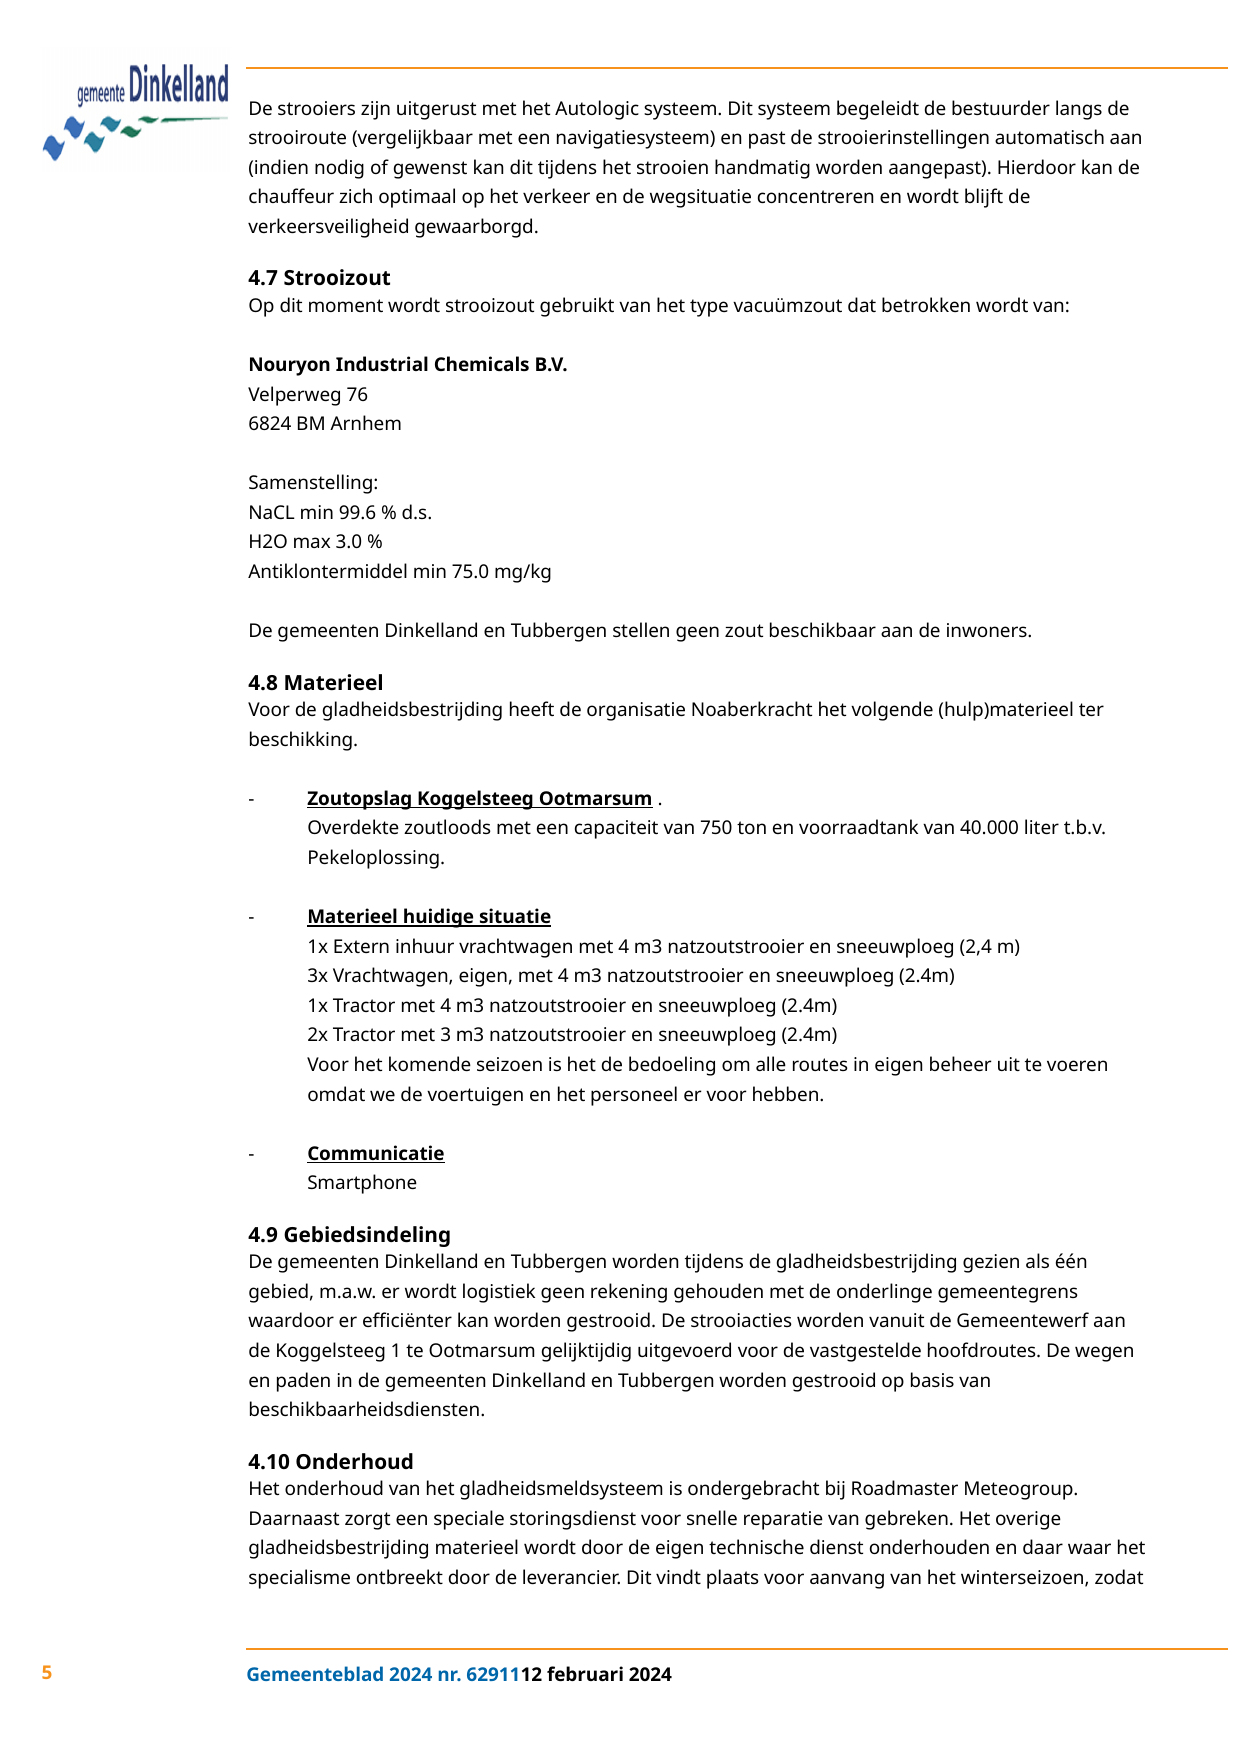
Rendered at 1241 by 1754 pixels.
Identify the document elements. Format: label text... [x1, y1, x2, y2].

list 1x Tractor met 4 m3 natzoutstrooier en sneeuwploeg (2.4m) [248, 992, 1152, 1018]
text 6824 BM Arnhem [248, 410, 1152, 436]
text 4.8 Materieel [248, 668, 1152, 696]
text H2O max 3.0 % [248, 529, 1152, 554]
text NaCL min 99.6 % d.s. [248, 499, 1152, 525]
text 4.9 Gebiedsindeling [248, 1220, 1152, 1248]
list 3x Vrachtwagen, eigen, met 4 m3 natzoutstrooier en sneeuwploeg (2.4m) [248, 962, 1152, 988]
text 4.10 Onderhoud [248, 1447, 1152, 1475]
text Velperweg 76 [248, 381, 1152, 406]
text De gemeenten Dinkelland en Tubbergen stellen geen zout beschikbaar aan de inwoners. [248, 617, 1152, 643]
text Op dit moment wordt strooizout gebruikt van het type vacuümzout dat betrokken wordt van: [248, 292, 1152, 318]
text De gemeenten Dinkelland en Tubbergen worden tijdens de gladheidsbestrijding gezien als één gebied, m.a.w. er wordt logistiek geen rekening gehouden met de onderlinge gemeentegrens waardoor er efficiënter kan worden gestrooid. De strooiacties worden vanuit de Gemeentewerf aan de Koggelsteeg 1 te Ootmarsum gelijktijdig uitgevoerd voor de vastgestelde hoofdroutes. De wegen en paden in de gemeenten Dinkelland en Tubbergen worden gestrooid op basis van beschikbaarheidsdiensten. [248, 1248, 1152, 1422]
list Smartphone [248, 1169, 1152, 1195]
list Zoutopslag Koggelsteeg Ootmarsum . [248, 785, 1152, 811]
text Nouryon Industrial Chemicals B.V. [248, 351, 1152, 377]
text 4.7 Strooizout [248, 263, 1152, 292]
picture [41, 47, 231, 172]
list 2x Tractor met 3 m3 natzoutstrooier en sneeuwploeg (2.4m) [248, 1022, 1152, 1047]
list Voor het komende seizoen is het de bedoeling om alle routes in eigen beheer uit te voeren omdat we de voertuigen en het personeel er voor hebben. [248, 1051, 1152, 1107]
list Communicatie [248, 1140, 1152, 1166]
list Materieel huidige situatie [248, 903, 1152, 929]
text Antiklontermiddel min 75.0 mg/kg [248, 558, 1152, 584]
list Overdekte zoutloods met een capaciteit van 750 ton en voorraadtank van 40.000 liter t.b.v. Pekeloplossing. [248, 814, 1152, 870]
list 1x Extern inhuur vrachtwagen met 4 m3 natzoutstrooier en sneeuwploeg (2,4 m) [248, 933, 1152, 959]
text De strooiers zijn uitgerust met het Autologic systeem. Dit systeem begeleidt de bestuurder langs de strooiroute (vergelijkbaar met een navigatiesysteem) en past de strooierinstellingen automatisch aan (indien nodig of gewenst kan dit tijdens het strooien handmatig worden aangepast). Hierdoor kan de chauffeur zich optimaal op het verkeer en de wegsituatie concentreren en wordt blijft de verkeersveiligheid gewaarborgd. [248, 95, 1152, 239]
text Samenstelling: [248, 469, 1152, 495]
text Voor de gladheidsbestrijding heeft de organisatie Noaberkracht het volgende (hulp)materieel ter beschikking. [248, 696, 1152, 752]
text Het onderhoud van het gladheidsmeldsysteem is ondergebracht bij Roadmaster Meteogroup. Daarnaast zorgt een speciale storingsdienst voor snelle reparatie van gebreken. Het overige gladheidsbestrijding materieel wordt door de eigen technische dienst onderhouden en daar waar het specialisme ontbreekt door de leverancier. Dit vindt plaats voor aanvang van het winterseizoen, zodat [248, 1475, 1152, 1590]
